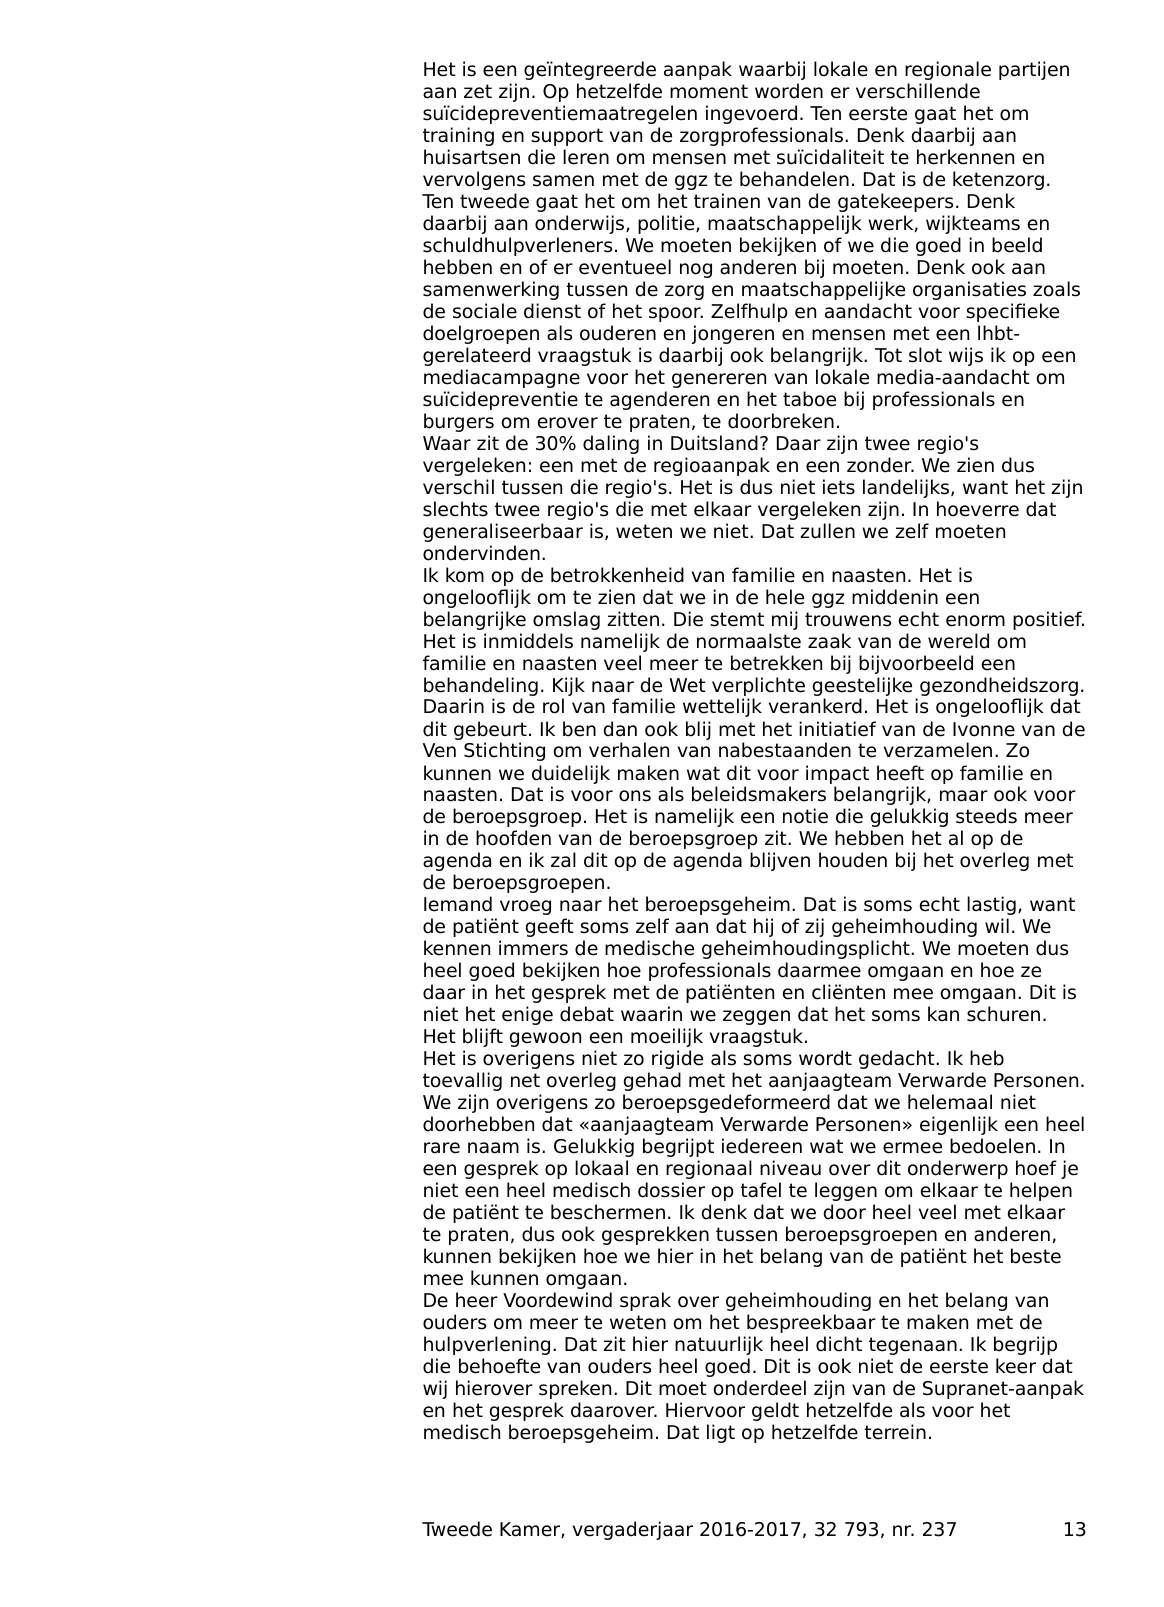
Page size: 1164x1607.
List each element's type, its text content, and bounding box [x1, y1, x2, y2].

text Ik kom op de betrokkenheid van familie en naasten. Het is ongelooflijk om te zien dat we in de hele ggz middenin een belangrijke omslag zitten. Die stemt mij trouwens echt enorm positief. Het is inmiddels namelijk de normaalste zaak van de wereld om familie en naasten veel meer te betrekken bij bijvoorbeeld een behandeling. Kijk naar de Wet verplichte geestelijke gezondheidszorg. Daarin is de rol van familie wettelijk verankerd. Het is ongelooflijk dat dit gebeurt. Ik ben dan ook blij met het initiatief van de Ivonne van de Ven Stichting om verhalen van nabestaanden te verzamelen. Zo kunnen we duidelijk maken wat dit voor impact heeft op familie en naasten. Dat is voor ons als beleidsmakers belangrijk, maar ook voor de beroepsgroep. Het is namelijk een notie die gelukkig steeds meer in de hoofden van de beroepsgroep zit. We hebben het al op de agenda en ik zal dit op de agenda blijven houden bij het overleg met de beroepsgroepen. [422, 564, 1087, 894]
text Waar zit de 30% daling in Duitsland? Daar zijn twee regio's vergeleken: een met de regioaanpak en een zonder. We zien dus verschil tussen die regio's. Het is dus niet iets landelijks, want het zijn slechts twee regio's die met elkaar vergeleken zijn. In hoeverre dat generaliseerbaar is, weten we niet. Dat zullen we zelf moeten ondervinden. [422, 433, 1087, 564]
text Het is overigens niet zo rigide als soms wordt gedacht. Ik heb toevallig net overleg gehad met het aanjaagteam Verwarde Personen. We zijn overigens zo beroepsgedeformeerd dat we helemaal niet doorhebben dat «aanjaagteam Verwarde Personen» eigenlijk een heel rare naam is. Gelukkig begrijpt iedereen wat we ermee bedoelen. In een gesprek op lokaal en regionaal niveau over dit onderwerp hoef je niet een heel medisch dossier op tafel te leggen om elkaar te helpen de patiënt te beschermen. Ik denk dat we door heel veel met elkaar te praten, dus ook gesprekken tussen beroepsgroepen en anderen, kunnen bekijken hoe we hier in het belang van de patiënt het beste mee kunnen omgaan. [422, 1048, 1087, 1290]
text Iemand vroeg naar het beroepsgeheim. Dat is soms echt lastig, want de patiënt geeft soms zelf aan dat hij of zij geheimhouding wil. We kennen immers de medische geheimhoudingsplicht. We moeten dus heel goed bekijken hoe professionals daarmee omgaan en hoe ze daar in het gesprek met de patiënten en cliënten mee omgaan. Dit is niet het enige debat waarin we zeggen dat het soms kan schuren. Het blijft gewoon een moeilijk vraagstuk. [422, 894, 1087, 1048]
text Het is een geïntegreerde aanpak waarbij lokale en regionale partijen aan zet zijn. Op hetzelfde moment worden er verschillende suïcidepreventiemaatregelen ingevoerd. Ten eerste gaat het om training en support van de zorgprofessionals. Denk daarbij aan huisartsen die leren om mensen met suïcidaliteit te herkennen en vervolgens samen met de ggz te behandelen. Dat is de ketenzorg. Ten tweede gaat het om het trainen van de gatekeepers. Denk daarbij aan onderwijs, politie, maatschappelijk werk, wijkteams en schuldhulpverleners. We moeten bekijken of we die goed in beeld hebben en of er eventueel nog anderen bij moeten. Denk ook aan samenwerking tussen de zorg en maatschappelijke organisaties zoals de sociale dienst of het spoor. Zelfhulp en aandacht voor specifieke doelgroepen als ouderen en jongeren en mensen met een lhbt-gerelateerd vraagstuk is daarbij ook belangrijk. Tot slot wijs ik op een mediacampagne voor het genereren van lokale media-aandacht om suïcidepreventie te agenderen en het taboe bij professionals en burgers om erover te praten, te doorbreken. [422, 59, 1087, 433]
text De heer Voordewind sprak over geheimhouding en het belang van ouders om meer te weten om het bespreekbaar te maken met de hulpverlening. Dat zit hier natuurlijk heel dicht tegenaan. Ik begrijp die behoefte van ouders heel goed. Dit is ook niet de eerste keer dat wij hierover spreken. Dit moet onderdeel zijn van de Supranet-aanpak en het gesprek daarover. Hiervoor geldt hetzelfde als voor het medisch beroepsgeheim. Dat ligt op hetzelfde terrein. [422, 1290, 1087, 1444]
